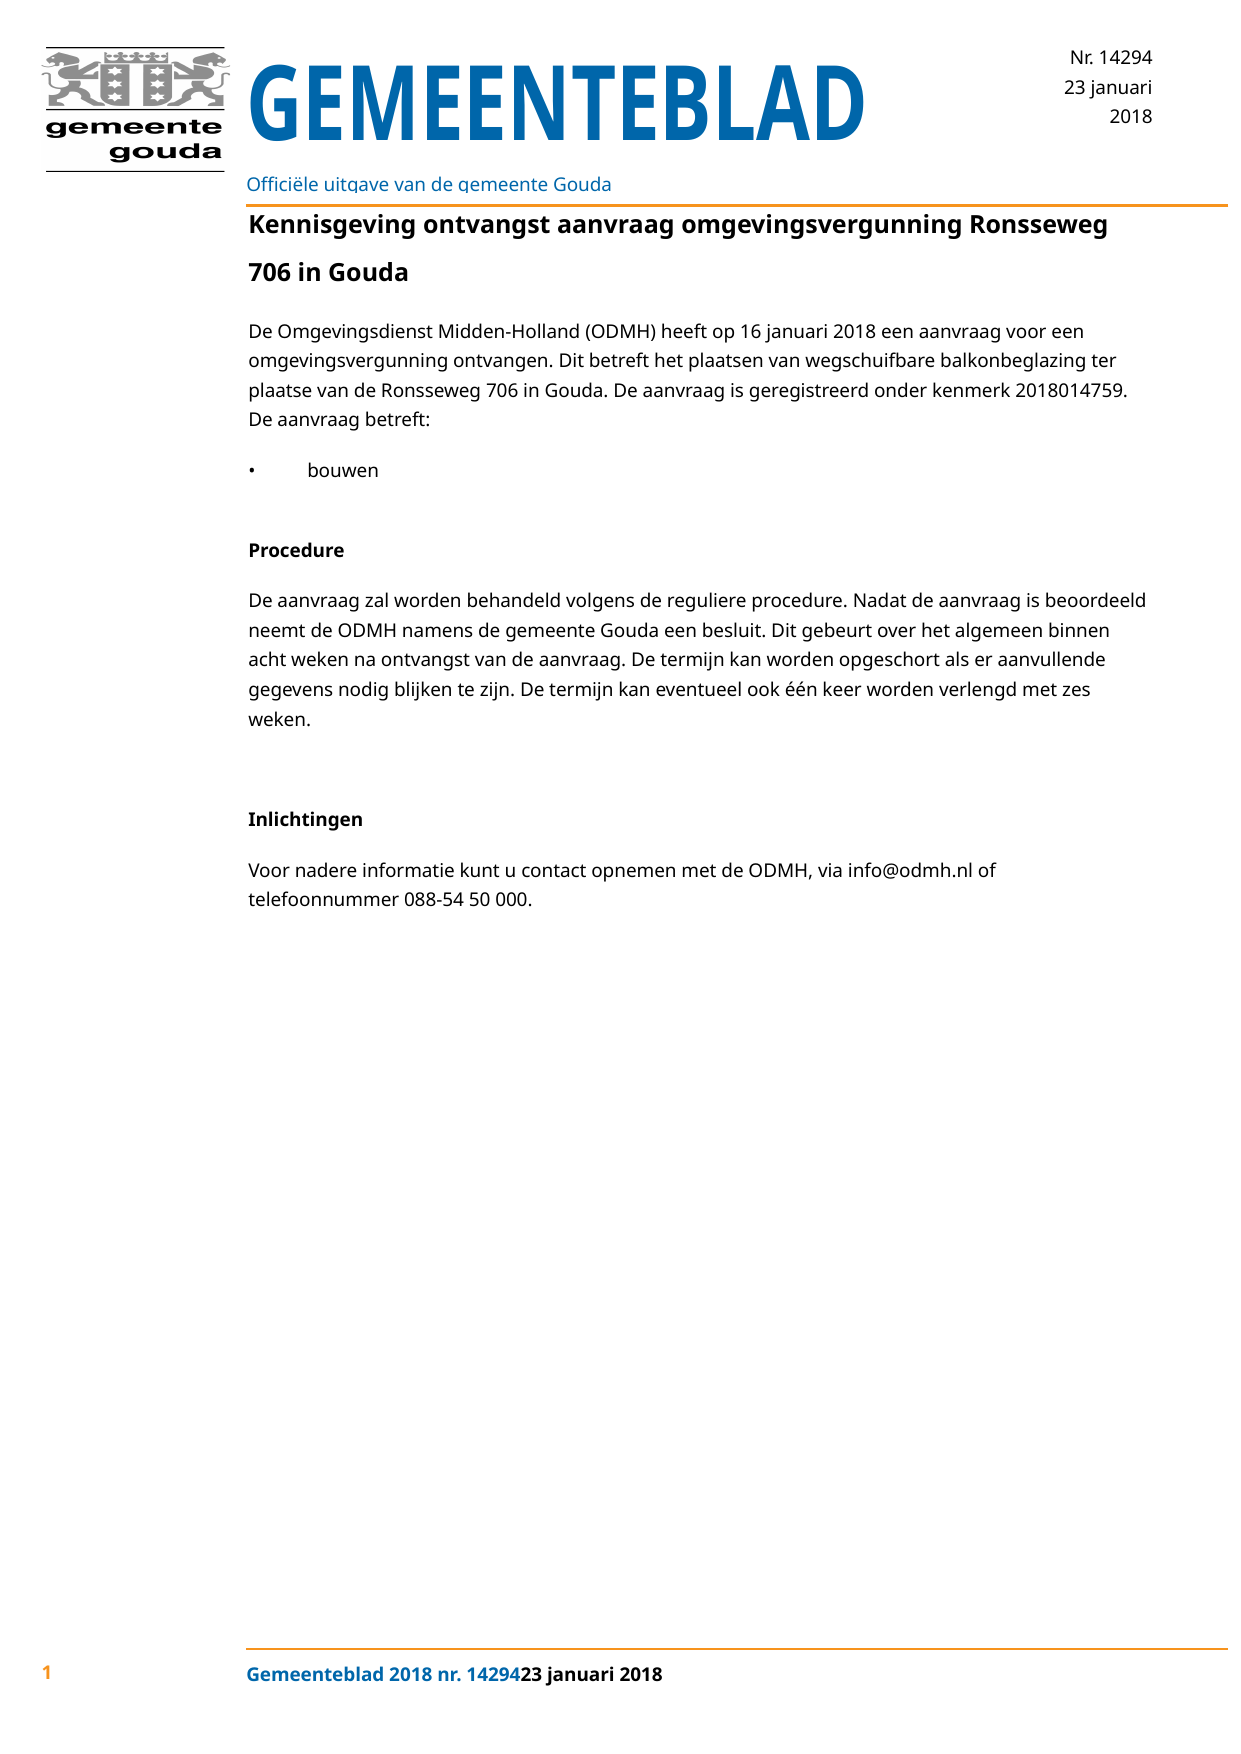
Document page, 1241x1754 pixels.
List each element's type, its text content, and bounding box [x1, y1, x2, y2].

text Procedure [248, 537, 1152, 563]
text Inlichtingen [248, 807, 1152, 832]
text De Omgevingsdienst Midden-Holland (ODMH) heeft op 16 januari 2018 een aanvraag voor een omgevingsvergunning ontvangen. Dit betreft het plaatsen van wegschuifbare balkonbeglazing ter plaatse van de Ronsseweg 706 in Gouda. De aanvraag is geregistreerd onder kenmerk 2018014759. De aanvraag betreft: [248, 318, 1152, 432]
text Kennisgeving ontvangst aanvraag omgevingsvergunning Ronsseweg 706 in Gouda [248, 207, 1152, 288]
text Voor nadere informatie kunt u contact opnemen met de ODMH, via info@odmh.nl of telefoonnummer 088-54 50 000. [248, 857, 1152, 912]
picture [41, 47, 231, 172]
list bouwen [248, 457, 1152, 483]
text De aanvraag zal worden behandeld volgens de reguliere procedure. Nadat de aanvraag is beoordeeld neemt de ODMH namens de gemeente Gouda een besluit. Dit gebeurt over het algemeen binnen acht weken na ontvangst van de aanvraag. De termijn kan worden opgeschort als er aanvullende gegevens nodig blijken te zijn. De termijn kan eventueel ook één keer worden verlengd met zes weken. [248, 587, 1152, 732]
